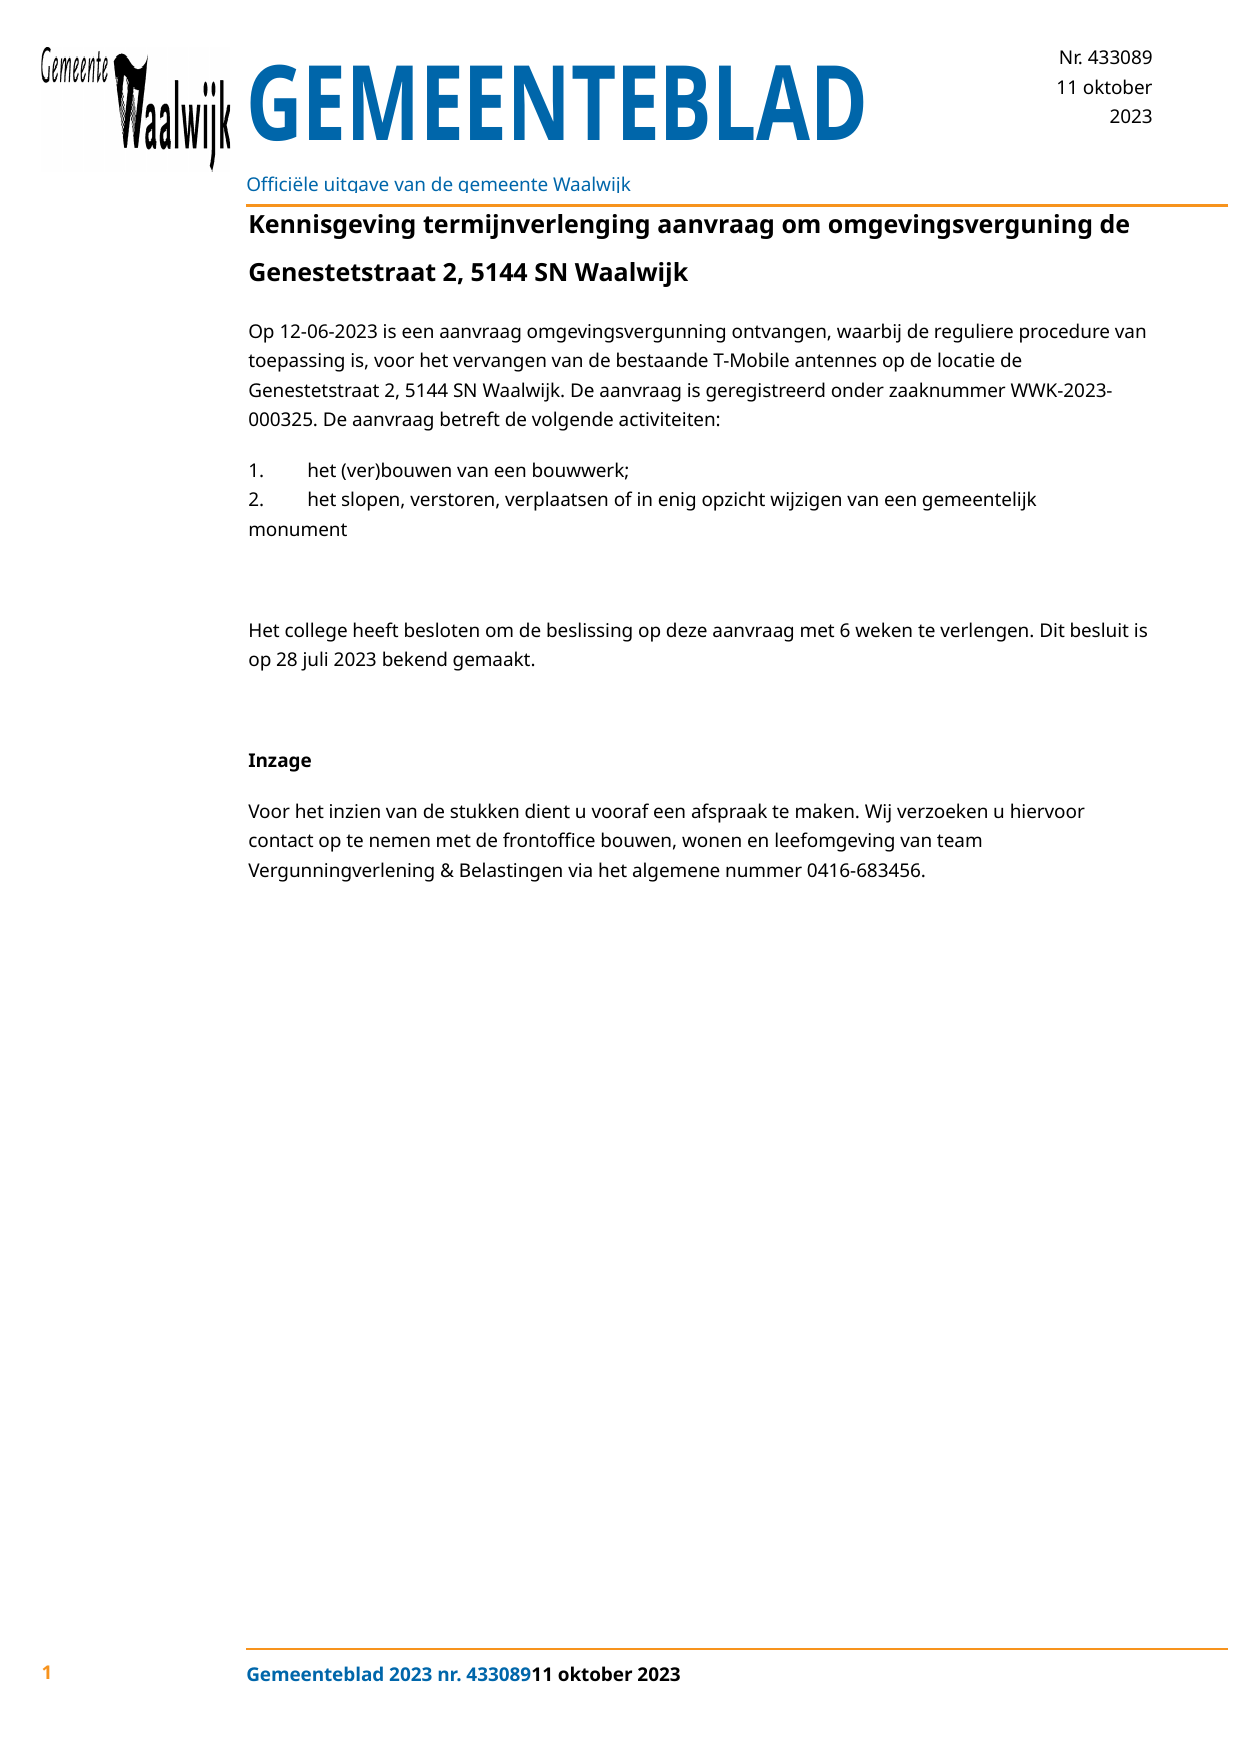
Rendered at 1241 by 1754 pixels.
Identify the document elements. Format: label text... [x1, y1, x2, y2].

text Op 12-06-2023 is een aanvraag omgevingsvergunning ontvangen, waarbij de reguliere procedure van toepassing is, voor het vervangen van de bestaande T-Mobile antennes op de locatie de Genestetstraat 2, 5144 SN Waalwijk. De aanvraag is geregistreerd onder zaaknummer WWK-2023-000325. De aanvraag betreft de volgende activiteiten: [248, 318, 1152, 432]
picture [41, 47, 231, 172]
text monument [248, 516, 1152, 542]
text Inzage [248, 747, 1152, 773]
list het slopen, verstoren, verplaatsen of in enig opzicht wijzigen van een gemeentelijk [248, 487, 1152, 512]
text Kennisgeving termijnverlenging aanvraag om omgevingsverguning de Genestetstraat 2, 5144 SN Waalwijk [248, 207, 1152, 288]
text Voor het inzien van de stukken dient u vooraf een afspraak te maken. Wij verzoeken u hiervoor contact op te nemen met de frontoffice bouwen, wonen en leefomgeving van team Vergunningverlening & Belastingen via het algemene nummer 0416-683456. [248, 798, 1152, 883]
list het (ver)bouwen van een bouwwerk; [248, 457, 1152, 483]
text Het college heeft besloten om de beslissing op deze aanvraag met 6 weken te verlengen. Dit besluit is op 28 juli 2023 bekend gemaakt. [248, 617, 1152, 672]
